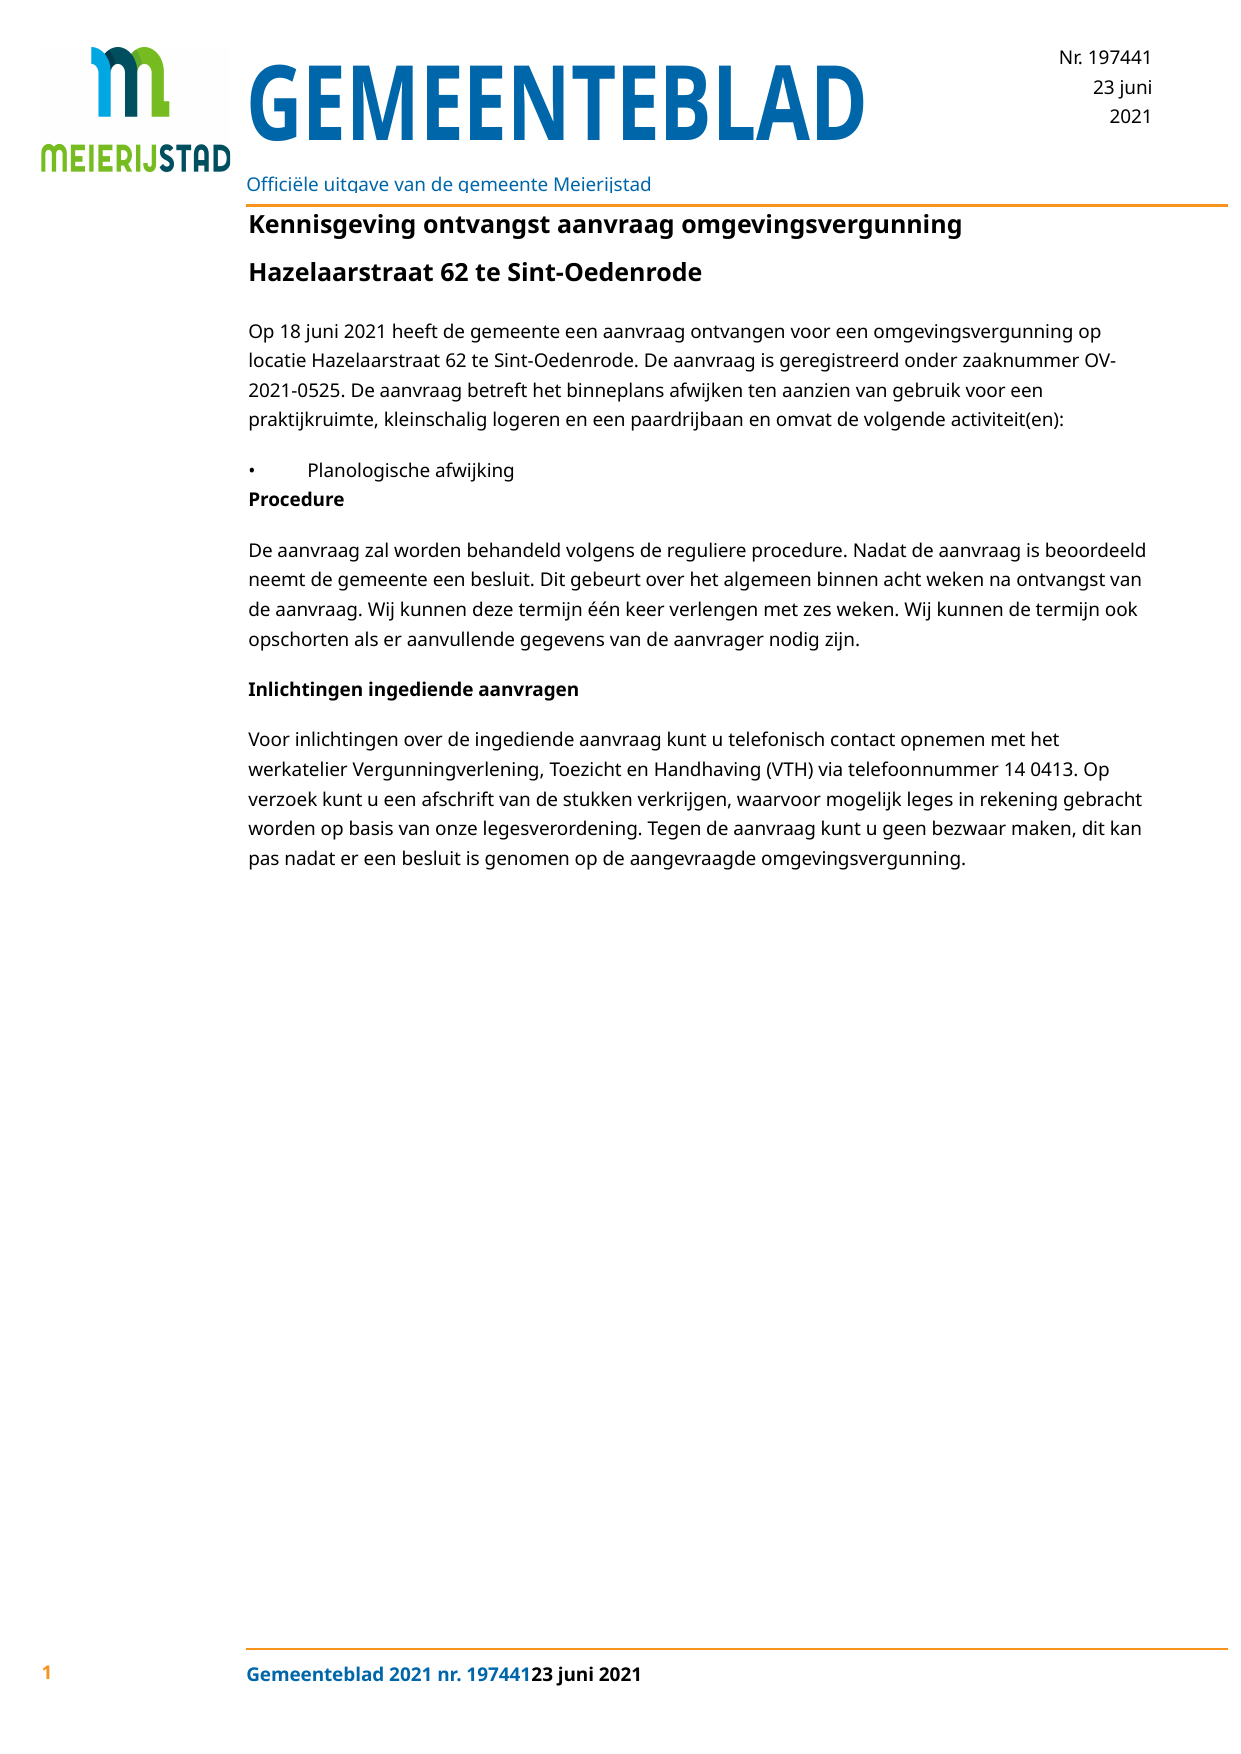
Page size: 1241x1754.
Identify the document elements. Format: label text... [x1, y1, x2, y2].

text Op 18 juni 2021 heeft de gemeente een aanvraag ontvangen voor een omgevingsvergunning op locatie Hazelaarstraat 62 te Sint-Oedenrode. De aanvraag is geregistreerd onder zaaknummer OV-2021-0525. De aanvraag betreft het binneplans afwijken ten aanzien van gebruik voor een praktijkruimte, kleinschalig logeren en een paardrijbaan en omvat de volgende activiteit(en): [248, 318, 1152, 432]
text Kennisgeving ontvangst aanvraag omgevingsvergunning Hazelaarstraat 62 te Sint-Oedenrode [248, 207, 1152, 288]
picture [41, 47, 231, 172]
text Procedure [248, 487, 1152, 512]
list Planologische afwijking [248, 457, 1152, 483]
text De aanvraag zal worden behandeld volgens de reguliere procedure. Nadat de aanvraag is beoordeeld neemt de gemeente een besluit. Dit gebeurt over het algemeen binnen acht weken na ontvangst van de aanvraag. Wij kunnen deze termijn één keer verlengen met zes weken. Wij kunnen de termijn ook opschorten als er aanvullende gegevens van de aanvrager nodig zijn. [248, 537, 1152, 652]
text Inlichtingen ingediende aanvragen [248, 676, 1152, 702]
text Voor inlichtingen over de ingediende aanvraag kunt u telefonisch contact opnemen met het werkatelier Vergunningverlening, Toezicht en Handhaving (VTH) via telefoonnummer 14 0413. Op verzoek kunt u een afschrift van de stukken verkrijgen, waarvoor mogelijk leges in rekening gebracht worden op basis van onze legesverordening. Tegen de aanvraag kunt u geen bezwaar maken, dit kan pas nadat er een besluit is genomen op de aangevraagde omgevingsvergunning. [248, 727, 1152, 871]
